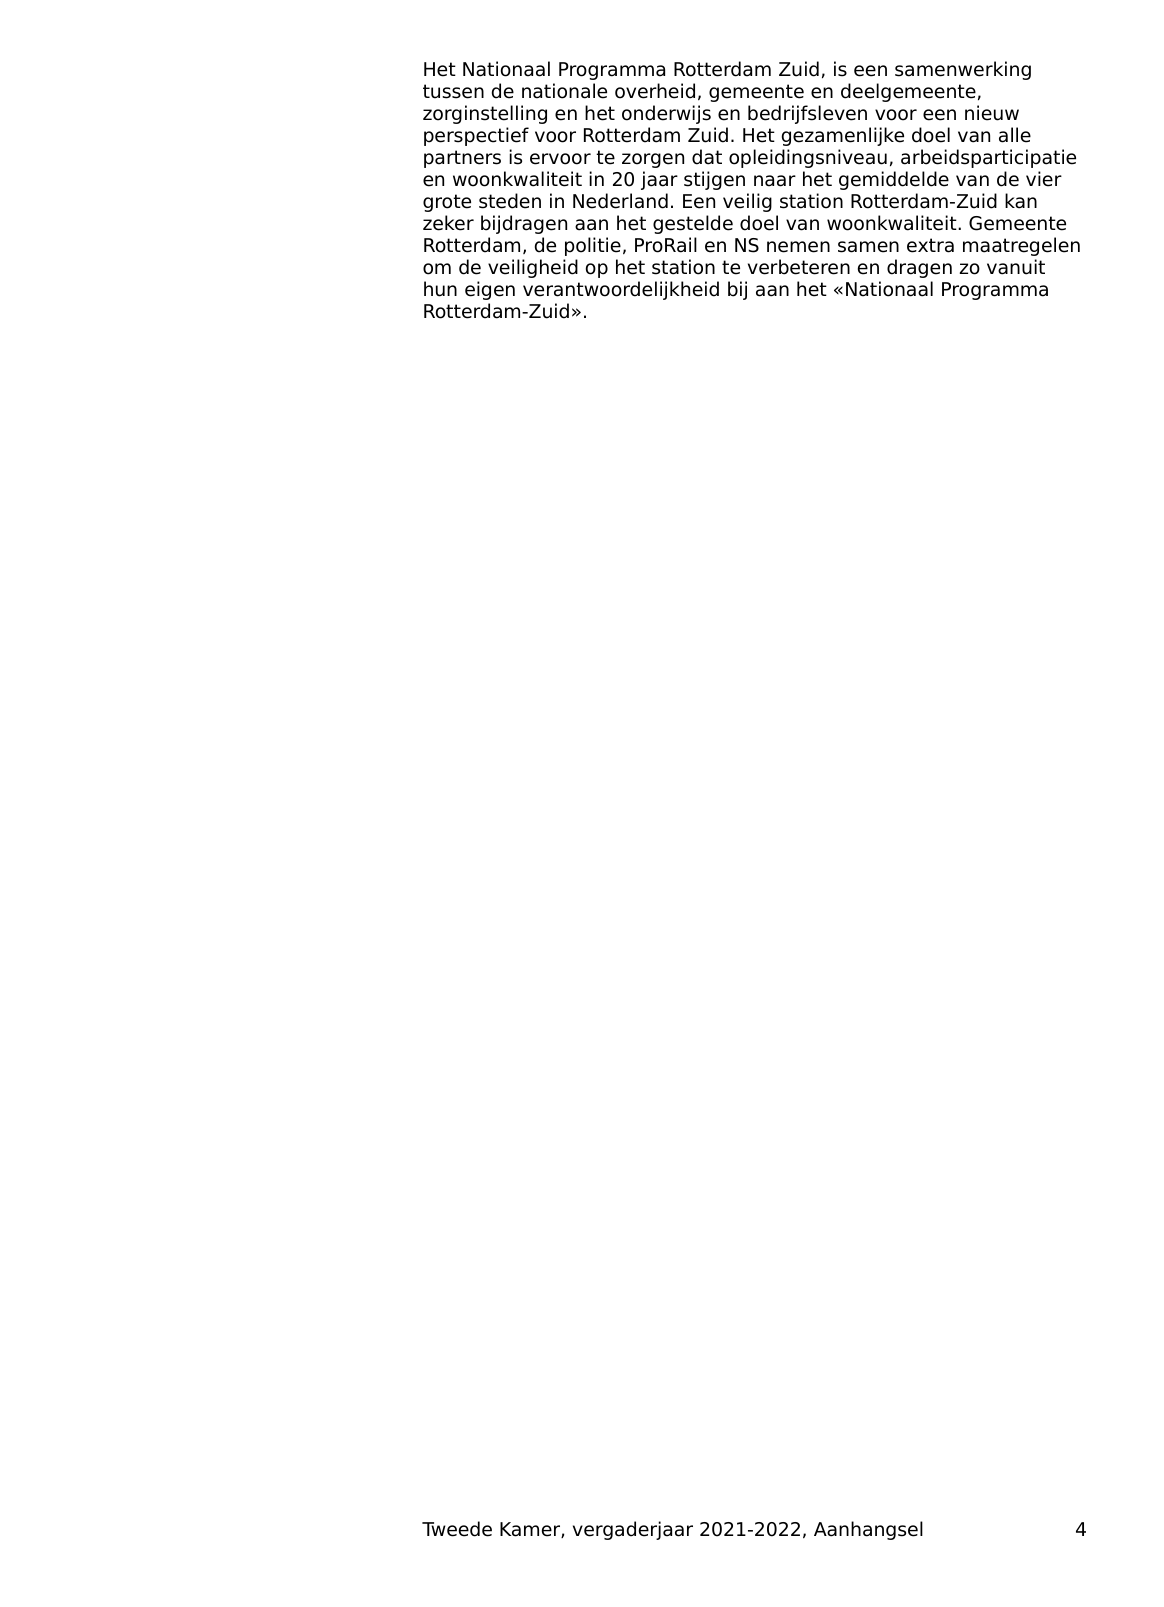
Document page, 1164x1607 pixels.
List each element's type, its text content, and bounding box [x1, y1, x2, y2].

text Het Nationaal Programma Rotterdam Zuid, is een samenwerking tussen de nationale overheid, gemeente en deelgemeente, zorginstelling en het onderwijs en bedrijfsleven voor een nieuw perspectief voor Rotterdam Zuid. Het gezamenlijke doel van alle partners is ervoor te zorgen dat opleidingsniveau, arbeidsparticipatie en woonkwaliteit in 20 jaar stijgen naar het gemiddelde van de vier grote steden in Nederland. Een veilig station Rotterdam-Zuid kan zeker bijdragen aan het gestelde doel van woonkwaliteit. Gemeente Rotterdam, de politie, ProRail en NS nemen samen extra maatregelen om de veiligheid op het station te verbeteren en dragen zo vanuit hun eigen verantwoordelijkheid bij aan het «Nationaal Programma Rotterdam-Zuid». [422, 59, 1087, 323]
